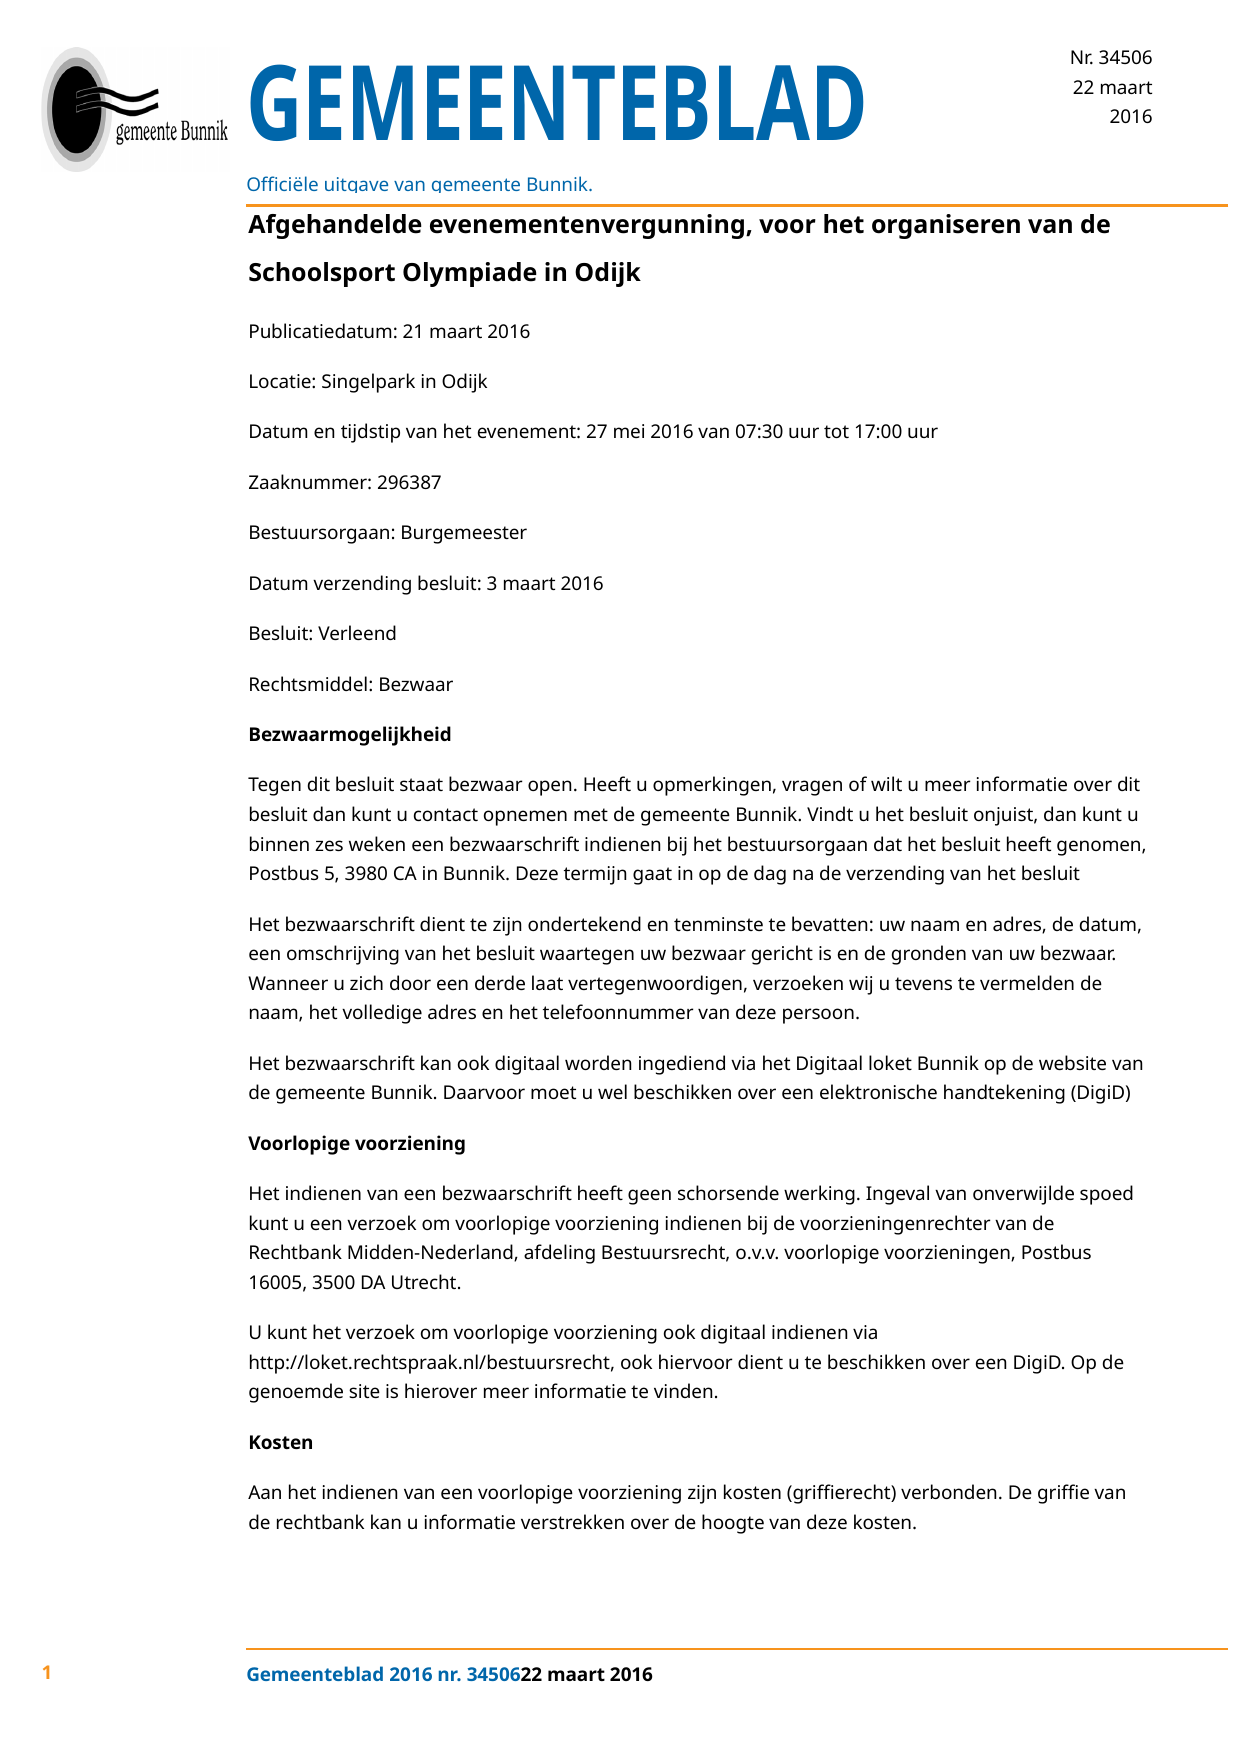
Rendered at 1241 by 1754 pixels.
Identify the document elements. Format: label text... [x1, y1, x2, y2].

text Afgehandelde evenementenvergunning, voor het organiseren van de Schoolsport Olympiade in Odijk [248, 207, 1152, 288]
text Rechtsmiddel: Bezwaar [248, 671, 1152, 697]
text Datum verzending besluit: 3 maart 2016 [248, 570, 1152, 596]
text Zaaknummer: 296387 [248, 469, 1152, 495]
text Besluit: Verleend [248, 620, 1152, 646]
text Het bezwaarschrift dient te zijn ondertekend en tenminste te bevatten: uw naam en adres, de datum, een omschrijving van het besluit waartegen uw bezwaar gericht is en de gronden van uw bezwaar. Wanneer u zich door een derde laat vertegenwoordigen, verzoeken wij u tevens te vermelden de naam, het volledige adres en het telefoonnummer van deze persoon. [248, 911, 1152, 1025]
text Tegen dit besluit staat bezwaar open. Heeft u opmerkingen, vragen of wilt u meer informatie over dit besluit dan kunt u contact opnemen met de gemeente Bunnik. Vindt u het besluit onjuist, dan kunt u binnen zes weken een bezwaarschrift indienen bij het bestuursorgaan dat het besluit heeft genomen, Postbus 5, 3980 CA in Bunnik. Deze termijn gaat in op de dag na de verzending van het besluit [248, 772, 1152, 886]
text Het bezwaarschrift kan ook digitaal worden ingediend via het Digitaal loket Bunnik op de website van de gemeente Bunnik. Daarvoor moet u wel beschikken over een elektronische handtekening (DigiD) [248, 1050, 1152, 1105]
text U kunt het verzoek om voorlopige voorziening ook digitaal indienen via http://loket.rechtspraak.nl/bestuursrecht, ook hiervoor dient u te beschikken over een DigiD. Op de genoemde site is hierover meer informatie te vinden. [248, 1319, 1152, 1404]
text Publicatiedatum: 21 maart 2016 [248, 318, 1152, 344]
text Het indienen van een bezwaarschrift heeft geen schorsende werking. Ingeval van onverwijlde spoed kunt u een verzoek om voorlopige voorziening indienen bij de voorzieningenrechter van de Rechtbank Midden-Nederland, afdeling Bestuursrecht, o.v.v. voorlopige voorzieningen, Postbus 16005, 3500 DA Utrecht. [248, 1180, 1152, 1295]
text Locatie: Singelpark in Odijk [248, 368, 1152, 394]
text Datum en tijdstip van het evenement: 27 mei 2016 van 07:30 uur tot 17:00 uur [248, 419, 1152, 444]
text Bestuursorgaan: Burgemeester [248, 519, 1152, 545]
text Kosten [248, 1429, 1152, 1455]
text Aan het indienen van een voorlopige voorziening zijn kosten (griffierecht) verbonden. De griffie van de rechtbank kan u informatie verstrekken over de hoogte van deze kosten. [248, 1479, 1152, 1535]
text Voorlopige voorziening [248, 1130, 1152, 1156]
picture [41, 47, 231, 172]
text Bezwaarmogelijkheid [248, 721, 1152, 747]
